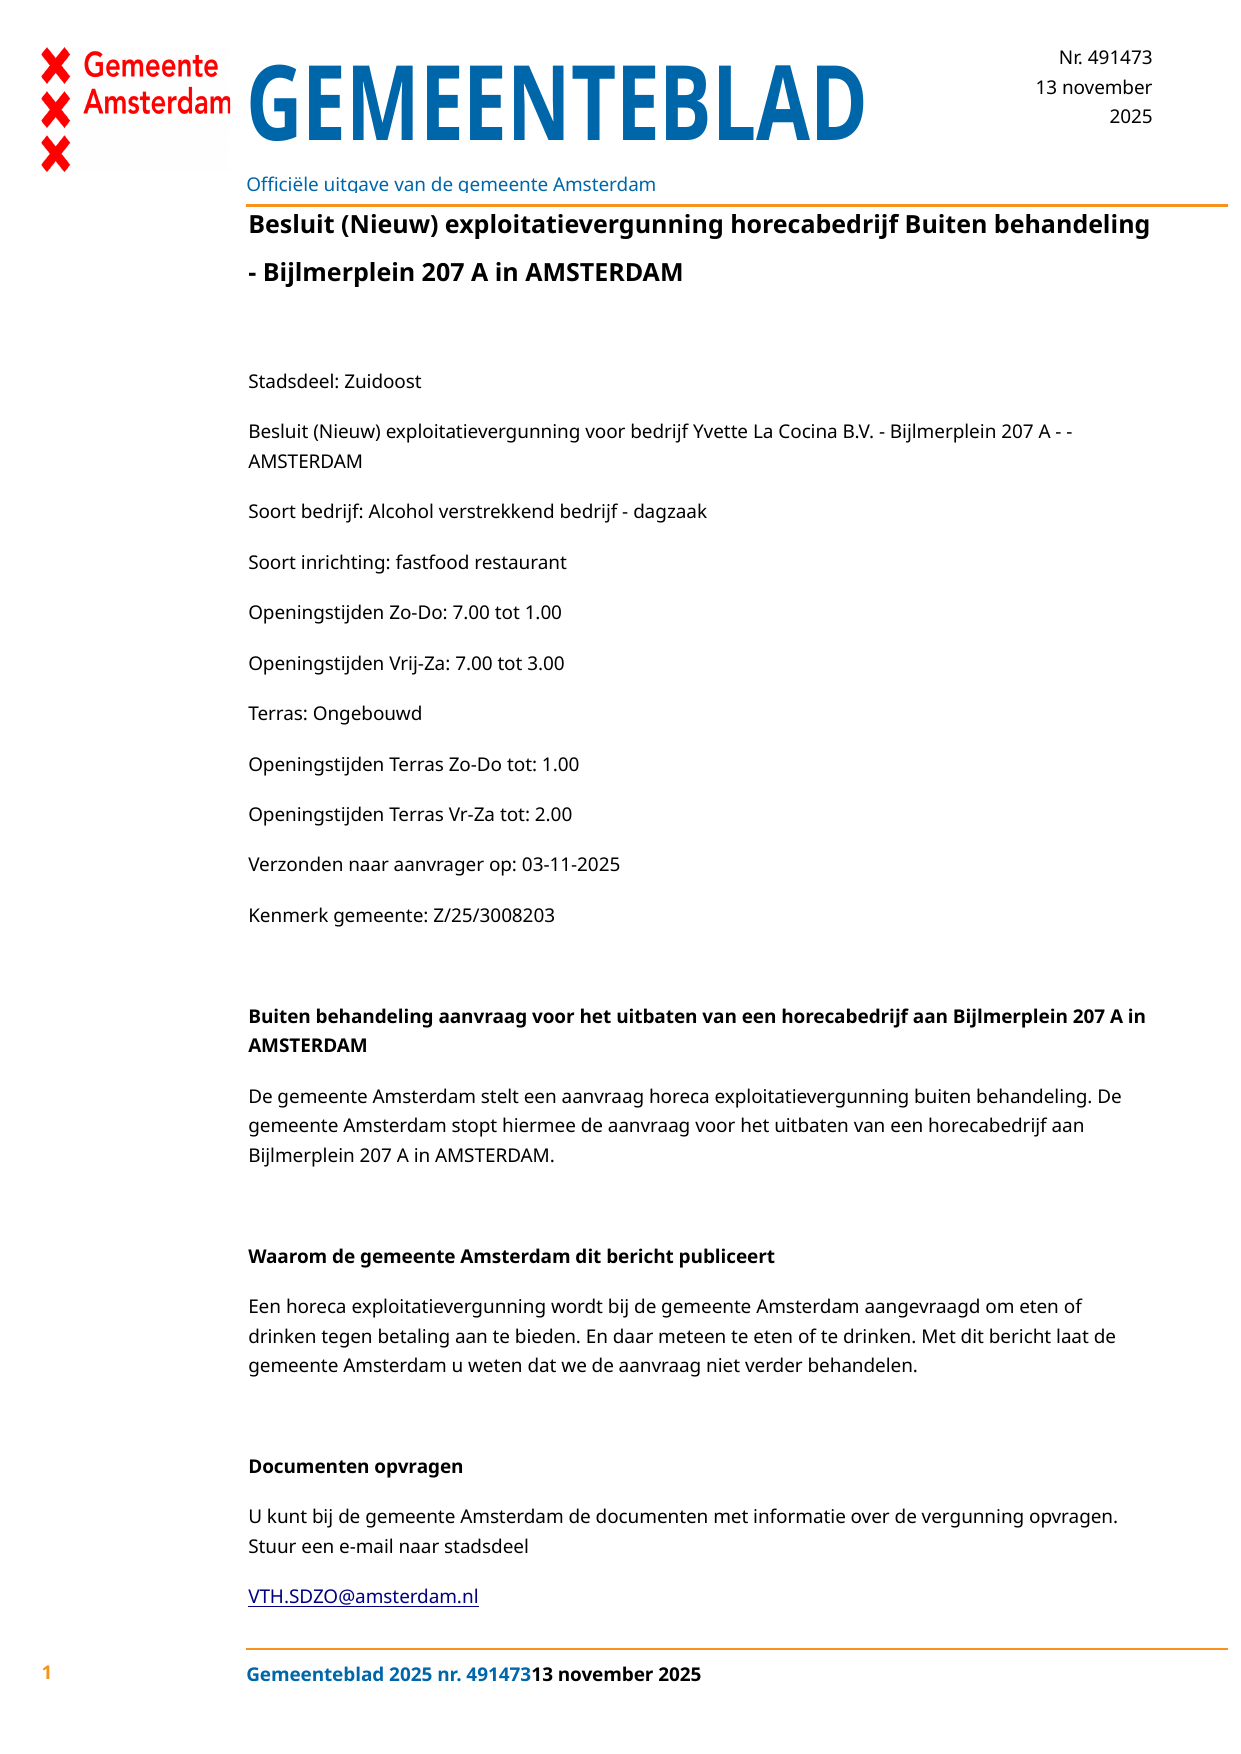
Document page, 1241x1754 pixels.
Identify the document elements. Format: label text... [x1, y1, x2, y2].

text Stadsdeel: Zuidoost [248, 368, 1152, 394]
text U kunt bij de gemeente Amsterdam de documenten met informatie over de vergunning opvragen. Stuur een e-mail naar stadsdeel [248, 1504, 1152, 1559]
text Soort inrichting: fastfood restaurant [248, 549, 1152, 575]
text Openingstijden Vrij-Za: 7.00 tot 3.00 [248, 650, 1152, 676]
text De gemeente Amsterdam stelt een aanvraag horeca exploitatievergunning buiten behandeling. De gemeente Amsterdam stopt hiermee de aanvraag voor het uitbaten van een horecabedrijf aan Bijlmerplein 207 A in AMSTERDAM. [248, 1083, 1152, 1168]
text Besluit (Nieuw) exploitatievergunning voor bedrijf Yvette La Cocina B.V. - Bijlmerplein 207 A - - AMSTERDAM [248, 419, 1152, 474]
text Openingstijden Zo-Do: 7.00 tot 1.00 [248, 599, 1152, 625]
text Buiten behandeling aanvraag voor het uitbaten van een horecabedrijf aan Bijlmerplein 207 A in AMSTERDAM [248, 1003, 1152, 1058]
text Openingstijden Terras Vr-Za tot: 2.00 [248, 801, 1152, 827]
text Besluit (Nieuw) exploitatievergunning horecabedrijf Buiten behandeling - Bijlmerplein 207 A in AMSTERDAM [248, 207, 1152, 288]
text Kenmerk gemeente: Z/25/3008203 [248, 902, 1152, 928]
text Documenten opvragen [248, 1453, 1152, 1479]
text Waarom de gemeente Amsterdam dit bericht publiceert [248, 1243, 1152, 1269]
text Soort bedrijf: Alcohol verstrekkend bedrijf - dagzaak [248, 499, 1152, 524]
text Openingstijden Terras Zo-Do tot: 1.00 [248, 751, 1152, 777]
text Verzonden naar aanvrager op: 03-11-2025 [248, 852, 1152, 877]
text Een horeca exploitatievergunning wordt bij de gemeente Amsterdam aangevraagd om eten of drinken tegen betaling aan te bieden. En daar meteen te eten of te drinken. Met dit bericht laat de gemeente Amsterdam u weten dat we de aanvraag niet verder behandelen. [248, 1293, 1152, 1378]
text VTH.SDZO@amsterdam.nl [248, 1584, 1152, 1609]
text Terras: Ongebouwd [248, 700, 1152, 726]
picture [41, 47, 231, 172]
